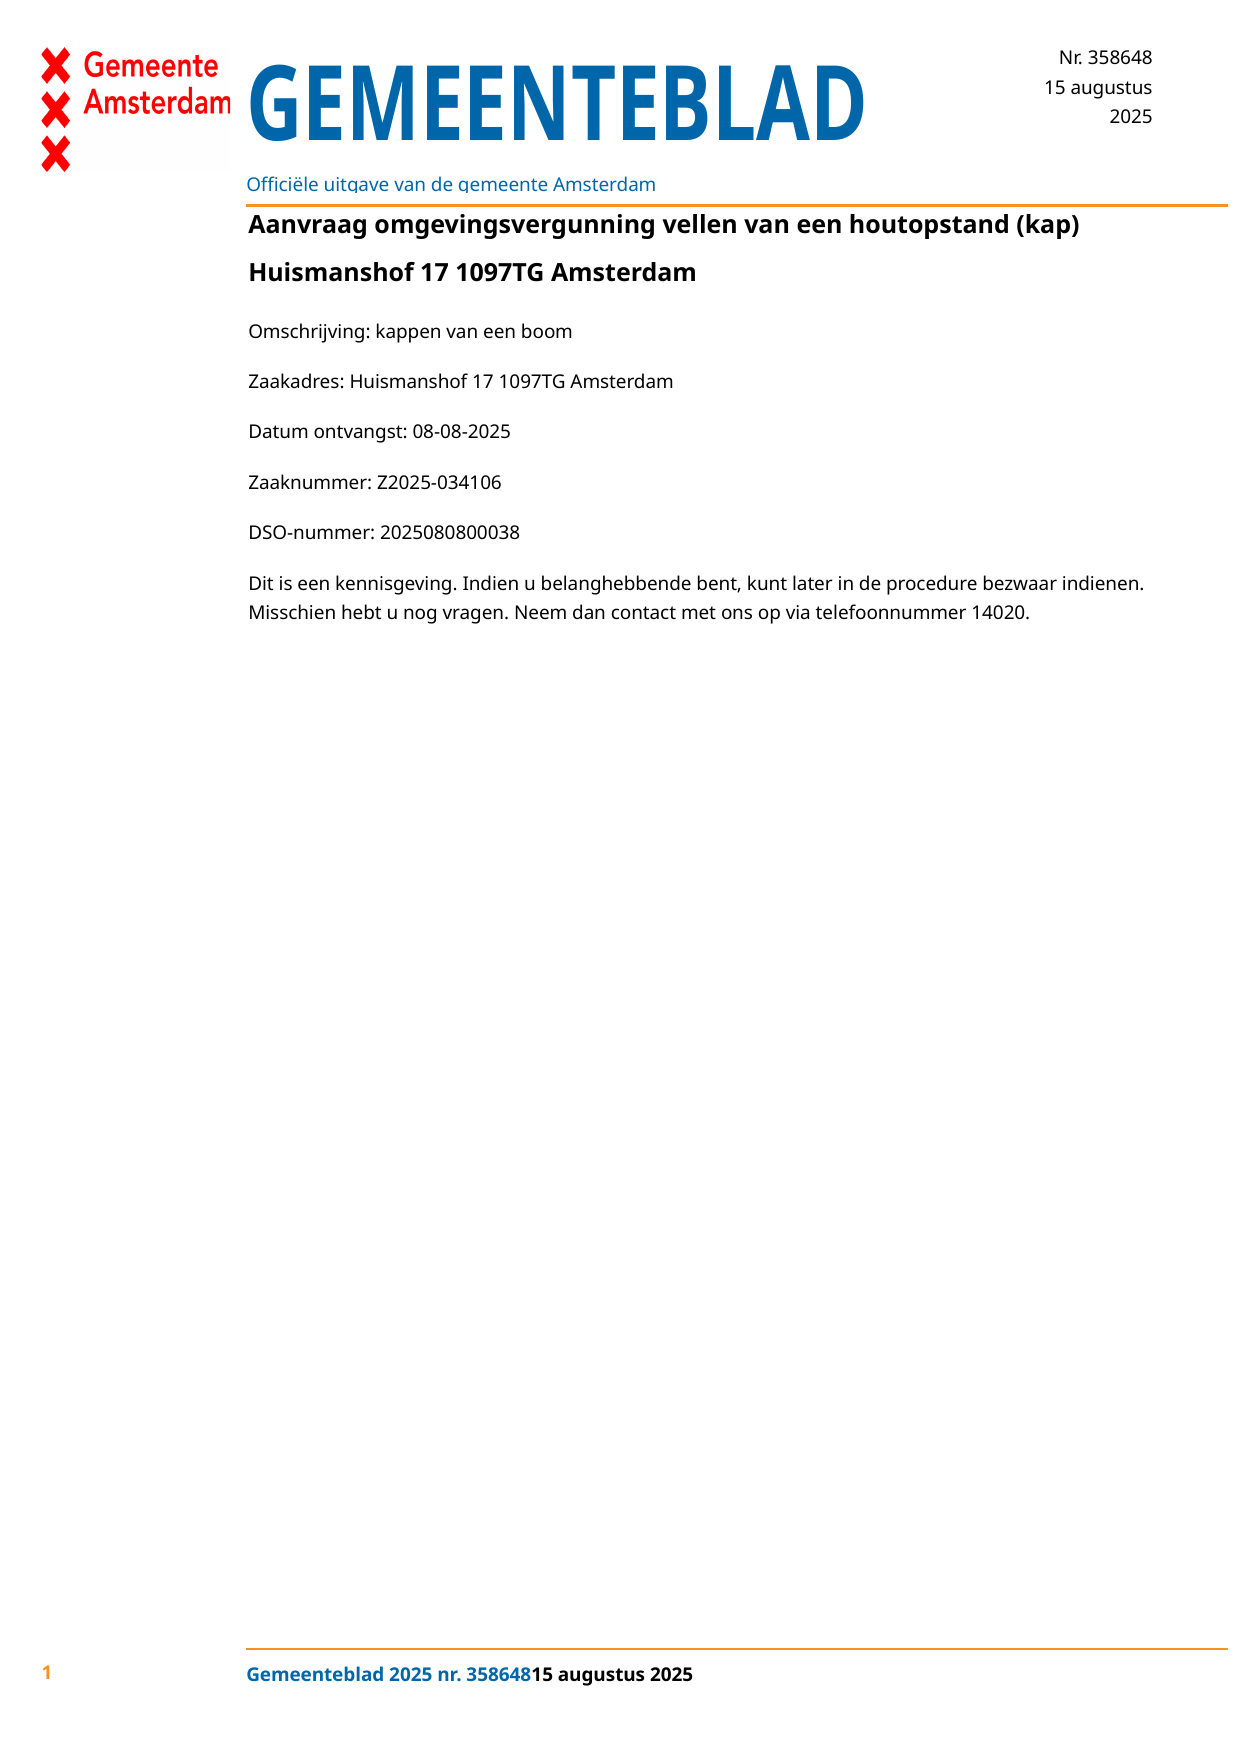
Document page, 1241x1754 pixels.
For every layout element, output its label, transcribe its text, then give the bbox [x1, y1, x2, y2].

text Zaaknummer: Z2025-034106 [248, 469, 1152, 495]
text Datum ontvangst: 08-08-2025 [248, 419, 1152, 444]
text Zaakadres: Huismanshof 17 1097TG Amsterdam [248, 368, 1152, 394]
text Aanvraag omgevingsvergunning vellen van een houtopstand (kap) Huismanshof 17 1097TG Amsterdam [248, 207, 1152, 288]
picture [41, 47, 231, 172]
text Dit is een kennisgeving. Indien u belanghebbende bent, kunt later in de procedure bezwaar indienen. Misschien hebt u nog vragen. Neem dan contact met ons op via telefoonnummer 14020. [248, 570, 1152, 625]
text Omschrijving: kappen van een boom [248, 318, 1152, 344]
text DSO-nummer: 2025080800038 [248, 519, 1152, 545]
